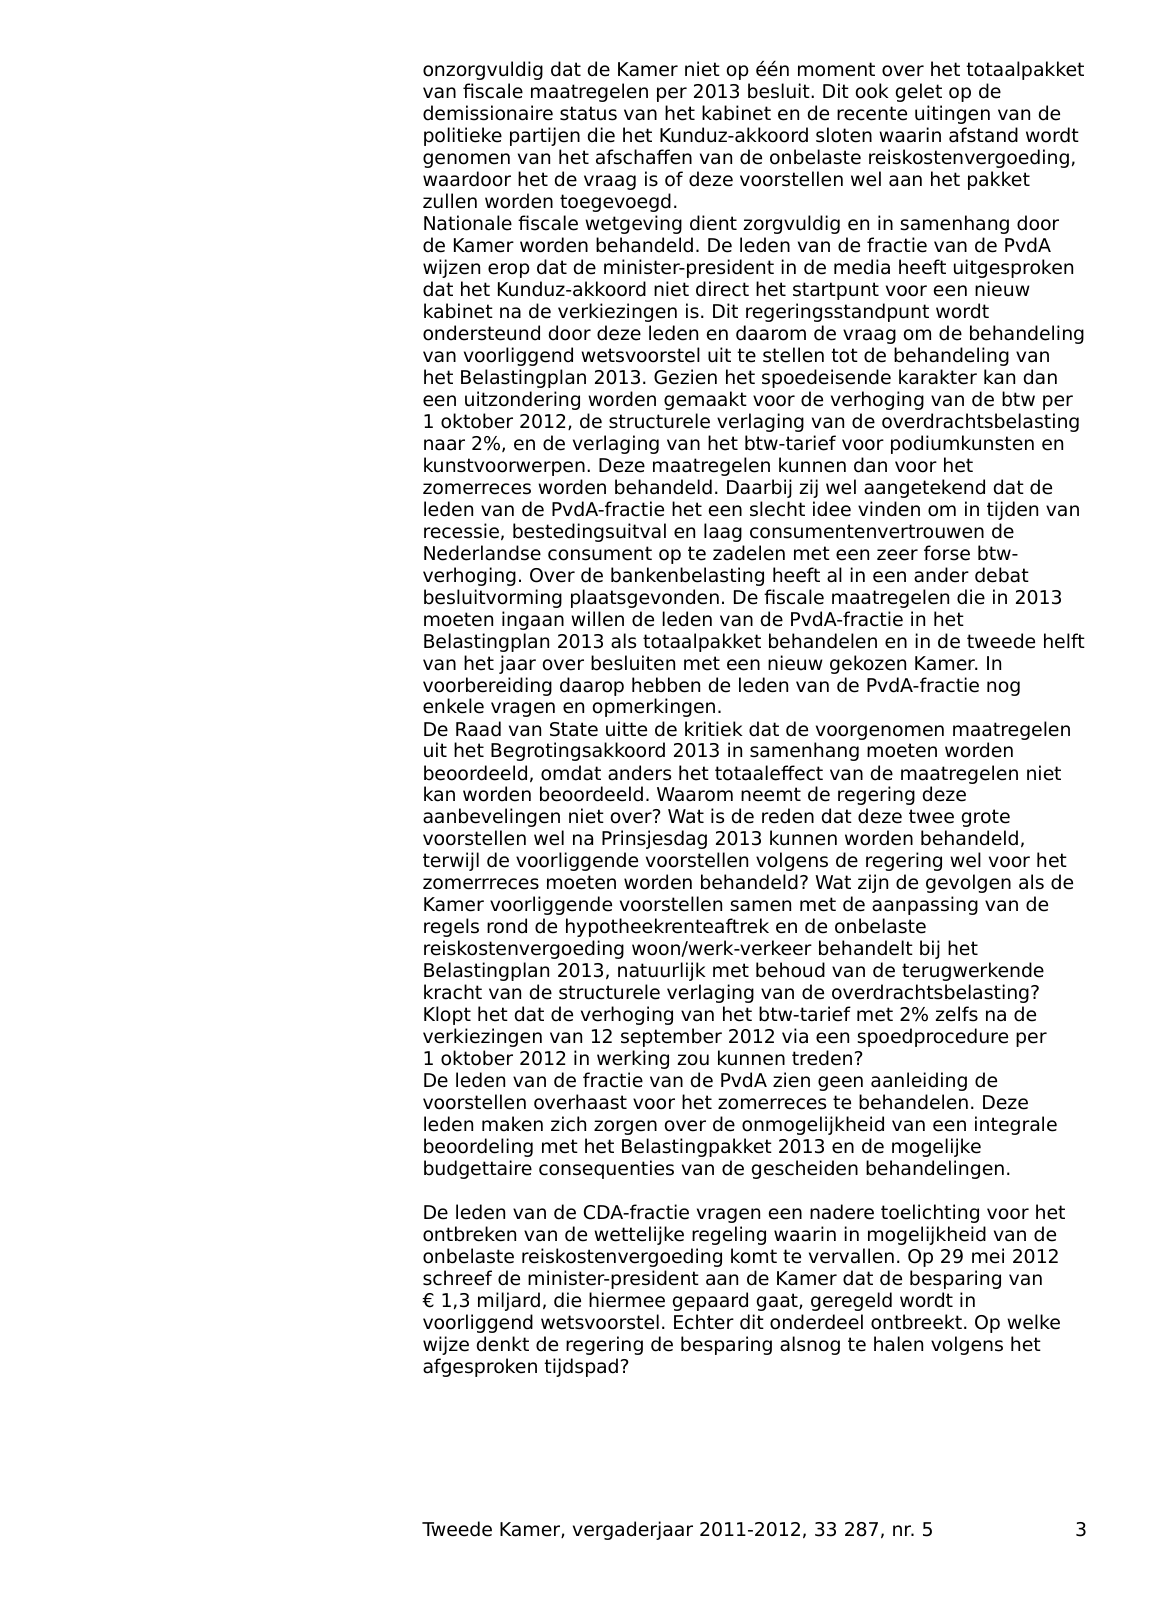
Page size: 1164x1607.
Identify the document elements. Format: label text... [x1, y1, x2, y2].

text De Raad van State uitte de kritiek dat de voorgenomen maatregelen uit het Begrotingsakkoord 2013 in samenhang moeten worden beoordeeld, omdat anders het totaaleffect van de maatregelen niet kan worden beoordeeld. Waarom neemt de regering deze aanbevelingen niet over? Wat is de reden dat deze twee grote voorstellen wel na Prinsjesdag 2013 kunnen worden behandeld, terwijl de voorliggende voorstellen volgens de regering wel voor het zomerrreces moeten worden behandeld? Wat zijn de gevolgen als de Kamer voorliggende voorstellen samen met de aanpassing van de regels rond de hypotheekrenteaftrek en de onbelaste reiskostenvergoeding woon/werk-verkeer behandelt bij het Belastingplan 2013, natuurlijk met behoud van de terugwerkende kracht van de structurele verlaging van de overdrachtsbelasting? Klopt het dat de verhoging van het btw-tarief met 2% zelfs na de verkiezingen van 12 september 2012 via een spoedprocedure per 1 oktober 2012 in werking zou kunnen treden? [422, 718, 1087, 1070]
text Nationale fiscale wetgeving dient zorgvuldig en in samenhang door de Kamer worden behandeld. De leden van de fractie van de PvdA wijzen erop dat de minister-president in de media heeft uitgesproken dat het Kunduz-akkoord niet direct het startpunt voor een nieuw kabinet na de verkiezingen is. Dit regeringsstandpunt wordt ondersteund door deze leden en daarom de vraag om de behandeling van voorliggend wetsvoorstel uit te stellen tot de behandeling van het Belastingplan 2013. Gezien het spoedeisende karakter kan dan een uitzondering worden gemaakt voor de verhoging van de btw per 1 oktober 2012, de structurele verlaging van de overdrachtsbelasting naar 2%, en de verlaging van het btw-tarief voor podiumkunsten en kunstvoorwerpen. Deze maatregelen kunnen dan voor het zomerreces worden behandeld. Daarbij zij wel aangetekend dat de leden van de PvdA-fractie het een slecht idee vinden om in tijden van recessie, bestedingsuitval en laag consumentenvertrouwen de Nederlandse consument op te zadelen met een zeer forse btw-verhoging. Over de bankenbelasting heeft al in een ander debat besluitvorming plaatsgevonden. De fiscale maatregelen die in 2013 moeten ingaan willen de leden van de PvdA-fractie in het Belastingplan 2013 als totaalpakket behandelen en in de tweede helft van het jaar over besluiten met een nieuw gekozen Kamer. In voorbereiding daarop hebben de leden van de PvdA-fractie nog enkele vragen en opmerkingen. [422, 213, 1087, 718]
text De leden van de CDA-fractie vragen een nadere toelichting voor het ontbreken van de wettelijke regeling waarin in mogelijkheid van de onbelaste reiskostenvergoeding komt te vervallen. Op 29 mei 2012 schreef de minister-president aan de Kamer dat de besparing van € 1,3 miljard, die hiermee gepaard gaat, geregeld wordt in voorliggend wetsvoorstel. Echter dit onderdeel ontbreekt. Op welke wijze denkt de regering de besparing alsnog te halen volgens het afgesproken tijdspad? [422, 1202, 1087, 1378]
text De leden van de fractie van de PvdA zien geen aanleiding de voorstellen overhaast voor het zomerreces te behandelen. Deze leden maken zich zorgen over de onmogelijkheid van een integrale beoordeling met het Belastingpakket 2013 en de mogelijke budgettaire consequenties van de gescheiden behandelingen. [422, 1070, 1087, 1180]
text onzorgvuldig dat de Kamer niet op één moment over het totaalpakket van fiscale maatregelen per 2013 besluit. Dit ook gelet op de demissionaire status van het kabinet en de recente uitingen van de politieke partijen die het Kunduz-akkoord sloten waarin afstand wordt genomen van het afschaffen van de onbelaste reiskostenvergoeding, waardoor het de vraag is of deze voorstellen wel aan het pakket zullen worden toegevoegd. [422, 59, 1087, 213]
